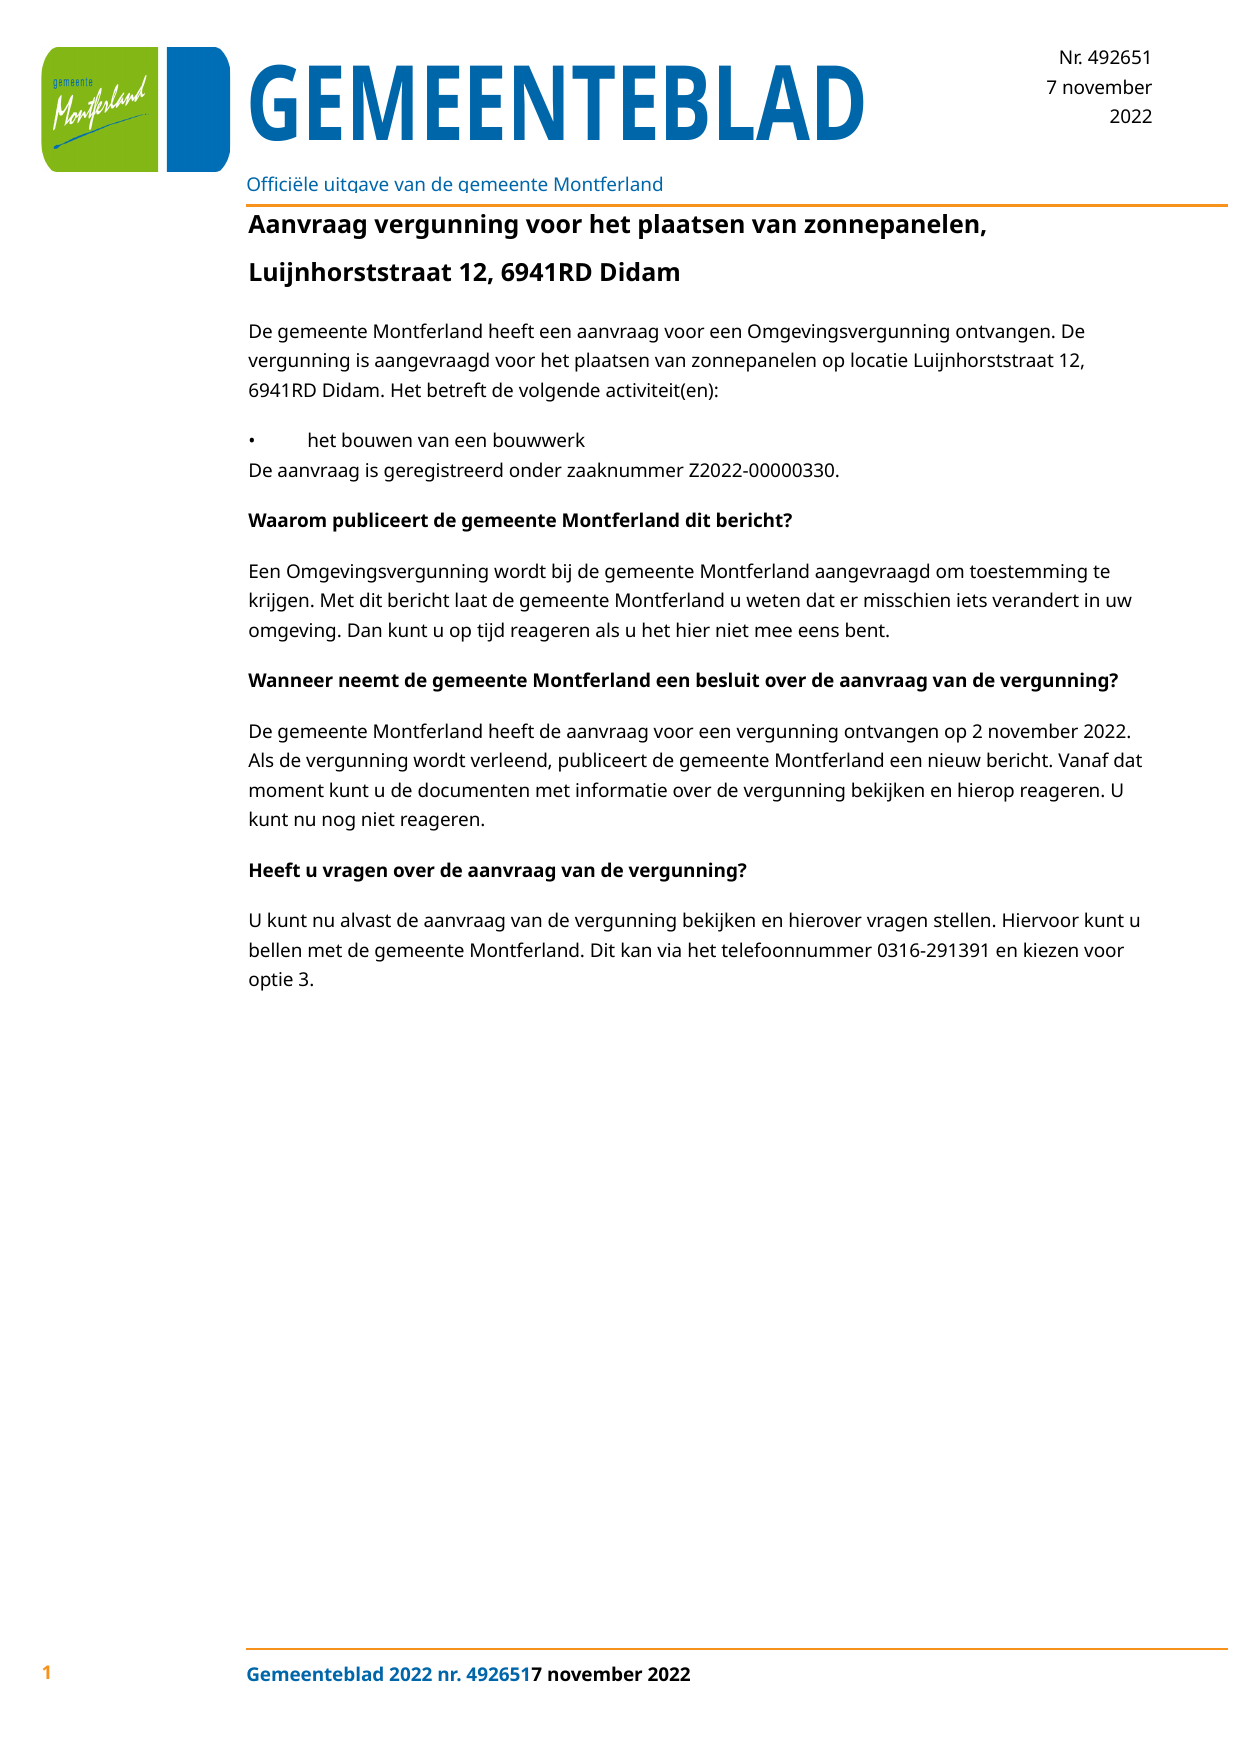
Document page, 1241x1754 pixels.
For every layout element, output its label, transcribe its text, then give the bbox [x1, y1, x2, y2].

text Aanvraag vergunning voor het plaatsen van zonnepanelen, Luijnhorststraat 12, 6941RD Didam [248, 207, 1152, 288]
text Wanneer neemt de gemeente Montferland een besluit over de aanvraag van de vergunning? [248, 667, 1152, 693]
text Een Omgevingsvergunning wordt bij de gemeente Montferland aangevraagd om toestemming te krijgen. Met dit bericht laat de gemeente Montferland u weten dat er misschien iets verandert in uw omgeving. Dan kunt u op tijd reageren als u het hier niet mee eens bent. [248, 558, 1152, 643]
text De gemeente Montferland heeft een aanvraag voor een Omgevingsvergunning ontvangen. De vergunning is aangevraagd voor het plaatsen van zonnepanelen op locatie Luijnhorststraat 12, 6941RD Didam. Het betreft de volgende activiteit(en): [248, 318, 1152, 403]
picture [41, 47, 231, 172]
text Waarom publiceert de gemeente Montferland dit bericht? [248, 507, 1152, 533]
text U kunt nu alvast de aanvraag van de vergunning bekijken en hierover vragen stellen. Hiervoor kunt u bellen met de gemeente Montferland. Dit kan via het telefoonnummer 0316-291391 en kiezen voor optie 3. [248, 907, 1152, 992]
text De aanvraag is geregistreerd onder zaaknummer Z2022-00000330. [248, 457, 1152, 483]
list het bouwen van een bouwwerk [248, 427, 1152, 453]
text Heeft u vragen over de aanvraag van de vergunning? [248, 857, 1152, 883]
text De gemeente Montferland heeft de aanvraag voor een vergunning ontvangen op 2 november 2022. Als de vergunning wordt verleend, publiceert de gemeente Montferland een nieuw bericht. Vanaf dat moment kunt u de documenten met informatie over de vergunning bekijken en hierop reageren. U kunt nu nog niet reageren. [248, 718, 1152, 832]
